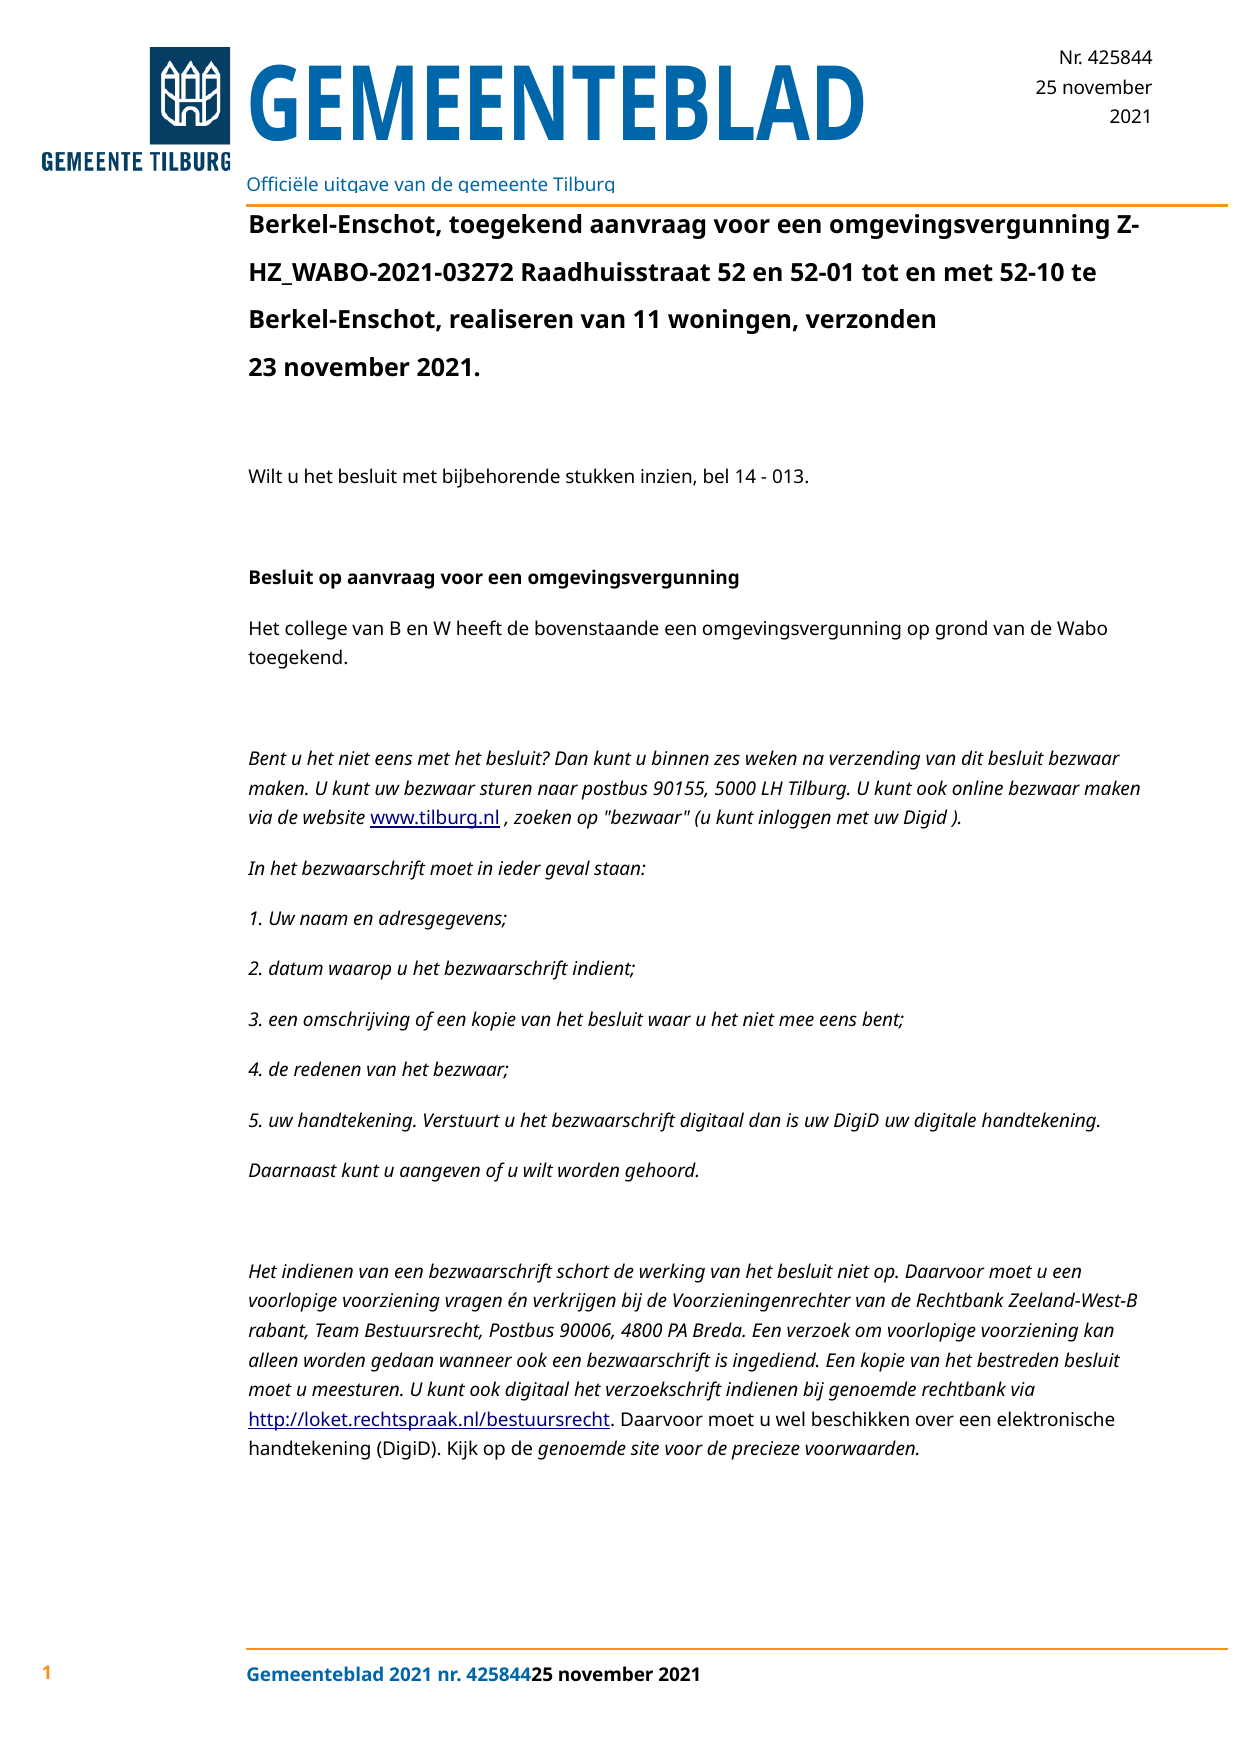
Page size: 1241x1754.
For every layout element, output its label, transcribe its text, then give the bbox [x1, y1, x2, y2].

text 5. uw handtekening. Verstuurt u het bezwaarschrift digitaal dan is uw DigiD uw digitale handtekening. [248, 1107, 1152, 1133]
text 2. datum waarop u het bezwaarschrift indient; [248, 956, 1152, 981]
text Besluit op aanvraag voor een omgevingsvergunning [248, 564, 1152, 590]
text Daarnaast kunt u aangeven of u wilt worden gehoord. [248, 1157, 1152, 1183]
text In het bezwaarschrift moet in ieder geval staan: [248, 855, 1152, 881]
text Bent u het niet eens met het besluit? Dan kunt u binnen zes weken na verzending van dit besluit bezwaar maken. U kunt uw bezwaar sturen naar postbus 90155, 5000 LH Tilburg. U kunt ook online bezwaar maken via de website www.tilburg.nl , zoeken op "bezwaar" (u kunt inloggen met uw Digid ). [248, 745, 1152, 830]
text Het indienen van een bezwaarschrift schort de werking van het besluit niet op. Daarvoor moet u een voorlopige voorziening vragen én verkrijgen bij de Voorzieningenrechter van de Rechtbank Zeeland-West-B rabant, Team Bestuursrecht, Postbus 90006, 4800 PA Breda. Een verzoek om voorlopige voorziening kan alleen worden gedaan wanneer ook een bezwaarschrift is ingediend. Een kopie van het bestreden besluit moet u meesturen. U kunt ook digitaal het verzoekschrift indienen bij genoemde rechtbank via http://loket.rechtspraak.nl/bestuursrecht. Daarvoor moet u wel beschikken over een elektronische handtekening (DigiD). Kijk op de genoemde site voor de precieze voorwaarden. [248, 1258, 1152, 1461]
text Het college van B en W heeft de bovenstaande een omgevingsvergunning op grond van de Wabo toegekend. [248, 615, 1152, 670]
picture [41, 47, 231, 172]
text 4. de redenen van het bezwaar; [248, 1056, 1152, 1082]
text 1. Uw naam en adresgegevens; [248, 905, 1152, 931]
text Wilt u het besluit met bijbehorende stukken inzien, bel 14 - 013. [248, 463, 1152, 489]
text Berkel-Enschot, toegekend aanvraag voor een omgevingsvergunning Z-HZ_WABO-2021-03272 Raadhuisstraat 52 en 52-01 tot en met 52-10 te Berkel-Enschot, realiseren van 11 woningen, verzonden 23 november 2021. [248, 207, 1152, 384]
text 3. een omschrijving of een kopie van het besluit waar u het niet mee eens bent; [248, 1006, 1152, 1032]
